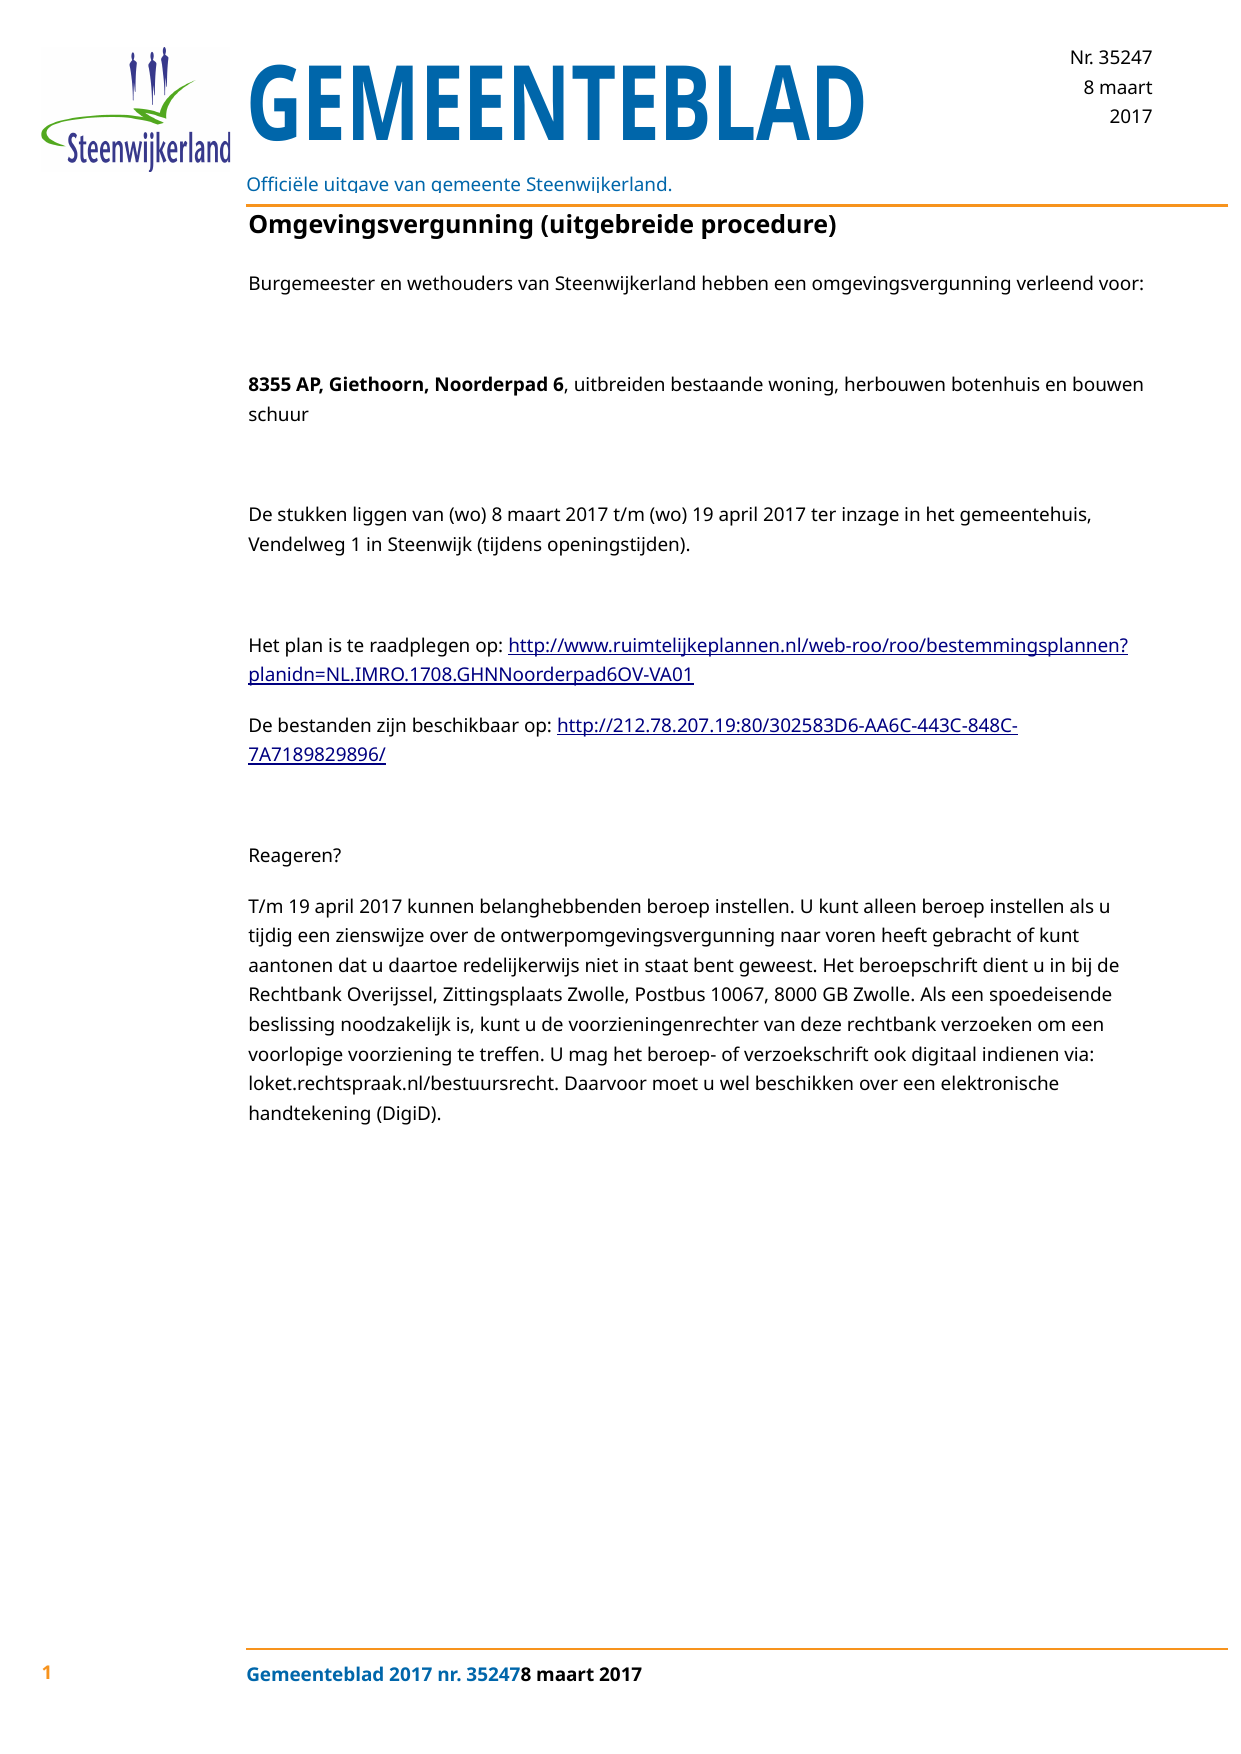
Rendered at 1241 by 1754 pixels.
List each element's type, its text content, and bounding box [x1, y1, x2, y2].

text Burgemeester en wethouders van Steenwijkerland hebben een omgevingsvergunning verleend voor: [248, 270, 1152, 296]
text Reageren? [248, 842, 1152, 868]
text Het plan is te raadplegen op: http://www.ruimtelijkeplannen.nl/web-roo/roo/bestemmingsplannen?planidn=NL.IMRO.1708.GHNNoorderpad6OV-VA01 [248, 632, 1152, 687]
text T/m 19 april 2017 kunnen belanghebbenden beroep instellen. U kunt alleen beroep instellen als u tijdig een zienswijze over de ontwerpomgevingsvergunning naar voren heeft gebracht of kunt aantonen dat u daartoe redelijkerwijs niet in staat bent geweest. Het beroepschrift dient u in bij de Rechtbank Overijssel, Zittingsplaats Zwolle, Postbus 10067, 8000 GB Zwolle. Als een spoedeisende beslissing noodzakelijk is, kunt u de voorzieningenrechter van deze rechtbank verzoeken om een voorlopige voorziening te treffen. U mag het beroep- of verzoekschrift ook digitaal indienen via: loket.rechtspraak.nl/bestuursrecht. Daarvoor moet u wel beschikken over een elektronische handtekening (DigiD). [248, 893, 1152, 1126]
picture [41, 47, 231, 172]
text 8355 AP, Giethoorn, Noorderpad 6, uitbreiden bestaande woning, herbouwen botenhuis en bouwen schuur [248, 371, 1152, 426]
text De bestanden zijn beschikbaar op: http://212.78.207.19:80/302583D6-AA6C-443C-848C-7A7189829896/ [248, 712, 1152, 767]
text De stukken liggen van (wo) 8 maart 2017 t/m (wo) 19 april 2017 ter inzage in het gemeentehuis, Vendelweg 1 in Steenwijk (tijdens openingstijden). [248, 502, 1152, 557]
text Omgevingsvergunning (uitgebreide procedure) [248, 207, 1152, 241]
